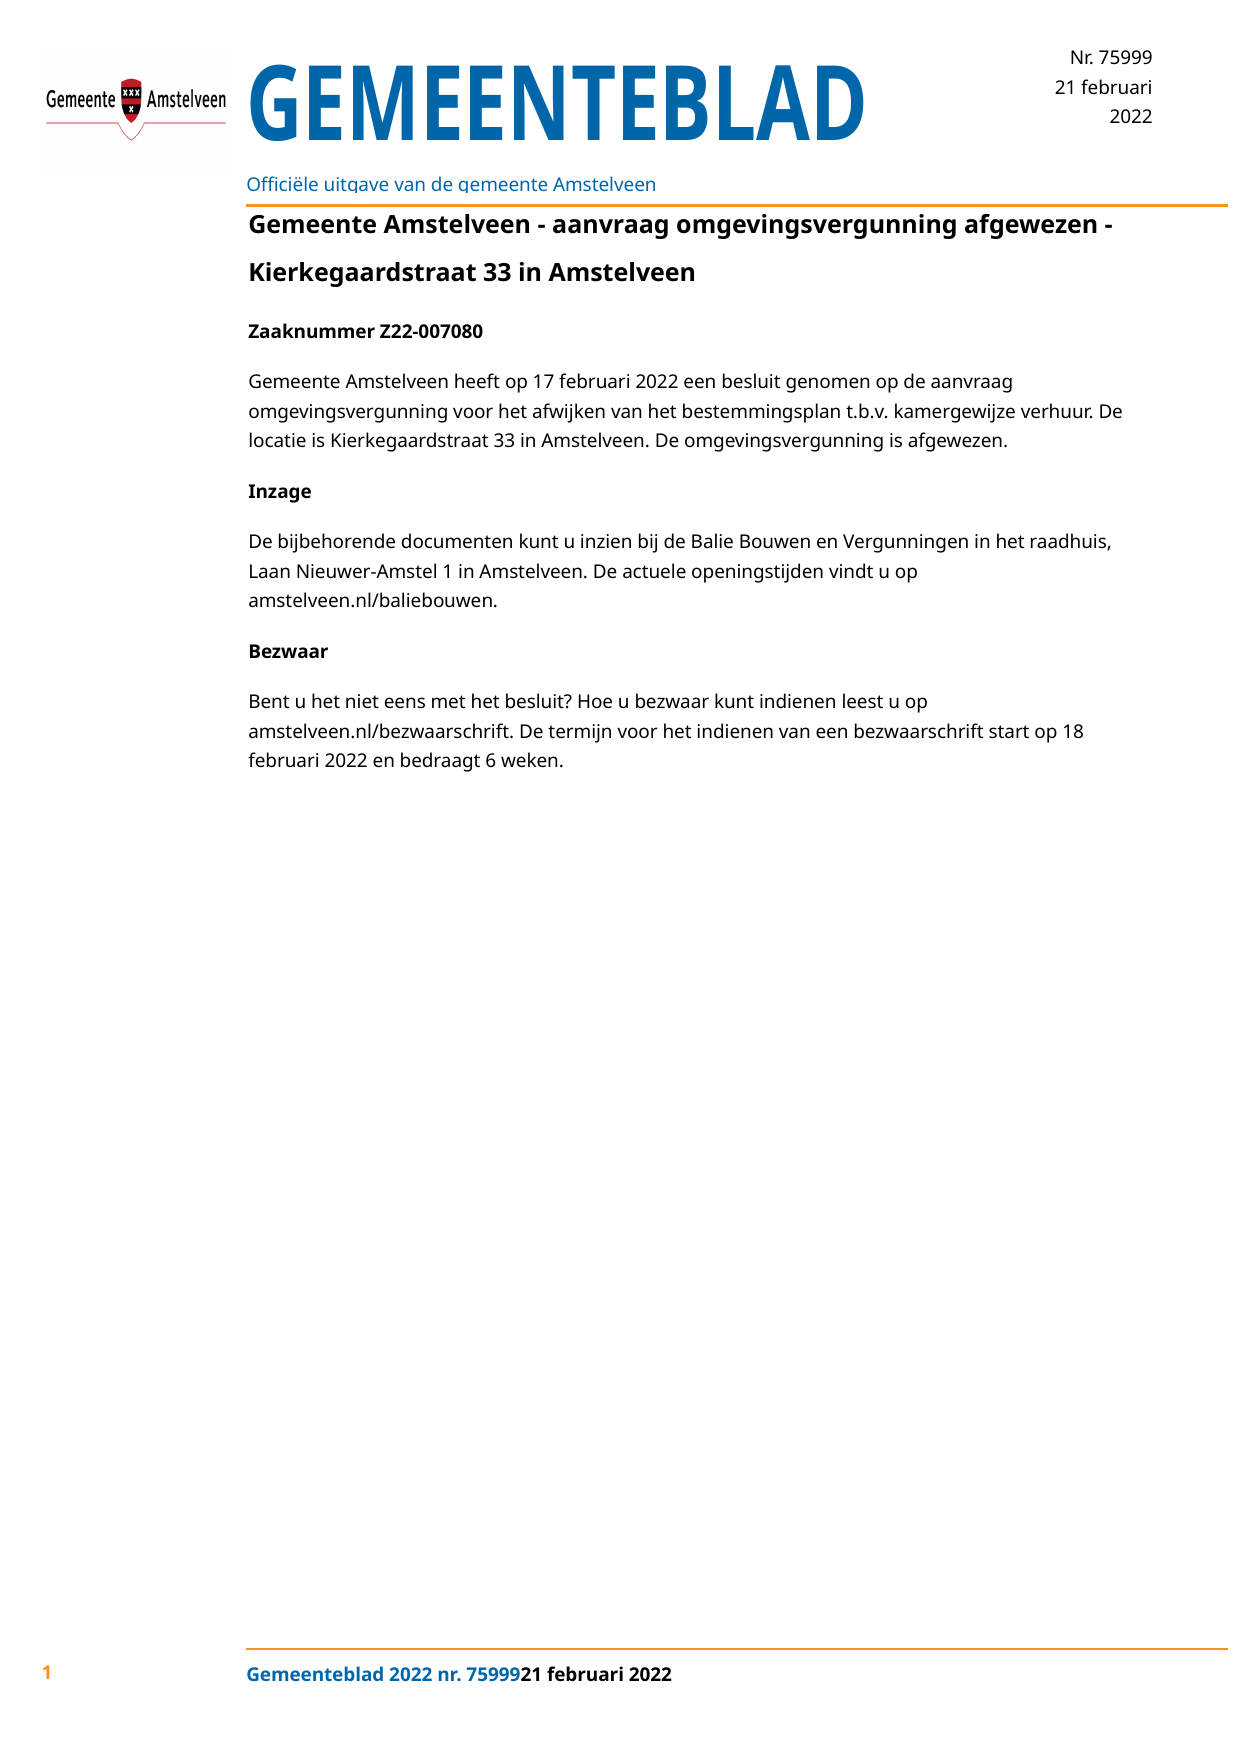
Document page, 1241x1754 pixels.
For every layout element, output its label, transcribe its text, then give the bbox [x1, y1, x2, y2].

text Zaaknummer Z22-007080 [248, 318, 1152, 344]
text Bezwaar [248, 638, 1152, 664]
text Gemeente Amstelveen heeft op 17 februari 2022 een besluit genomen op de aanvraag omgevingsvergunning voor het afwijken van het bestemmingsplan t.b.v. kamergewijze verhuur. De locatie is Kierkegaardstraat 33 in Amstelveen. De omgevingsvergunning is afgewezen. [248, 368, 1152, 453]
text Inzage [248, 478, 1152, 504]
text De bijbehorende documenten kunt u inzien bij de Balie Bouwen en Vergunningen in het raadhuis, Laan Nieuwer-Amstel 1 in Amstelveen. De actuele openingstijden vindt u op amstelveen.nl/baliebouwen. [248, 528, 1152, 613]
text Gemeente Amstelveen - aanvraag omgevingsvergunning afgewezen - Kierkegaardstraat 33 in Amstelveen [248, 207, 1152, 288]
picture [41, 47, 231, 172]
text Bent u het niet eens met het besluit? Hoe u bezwaar kunt indienen leest u op amstelveen.nl/bezwaarschrift. De termijn voor het indienen van een bezwaarschrift start op 18 februari 2022 en bedraagt 6 weken. [248, 688, 1152, 773]
